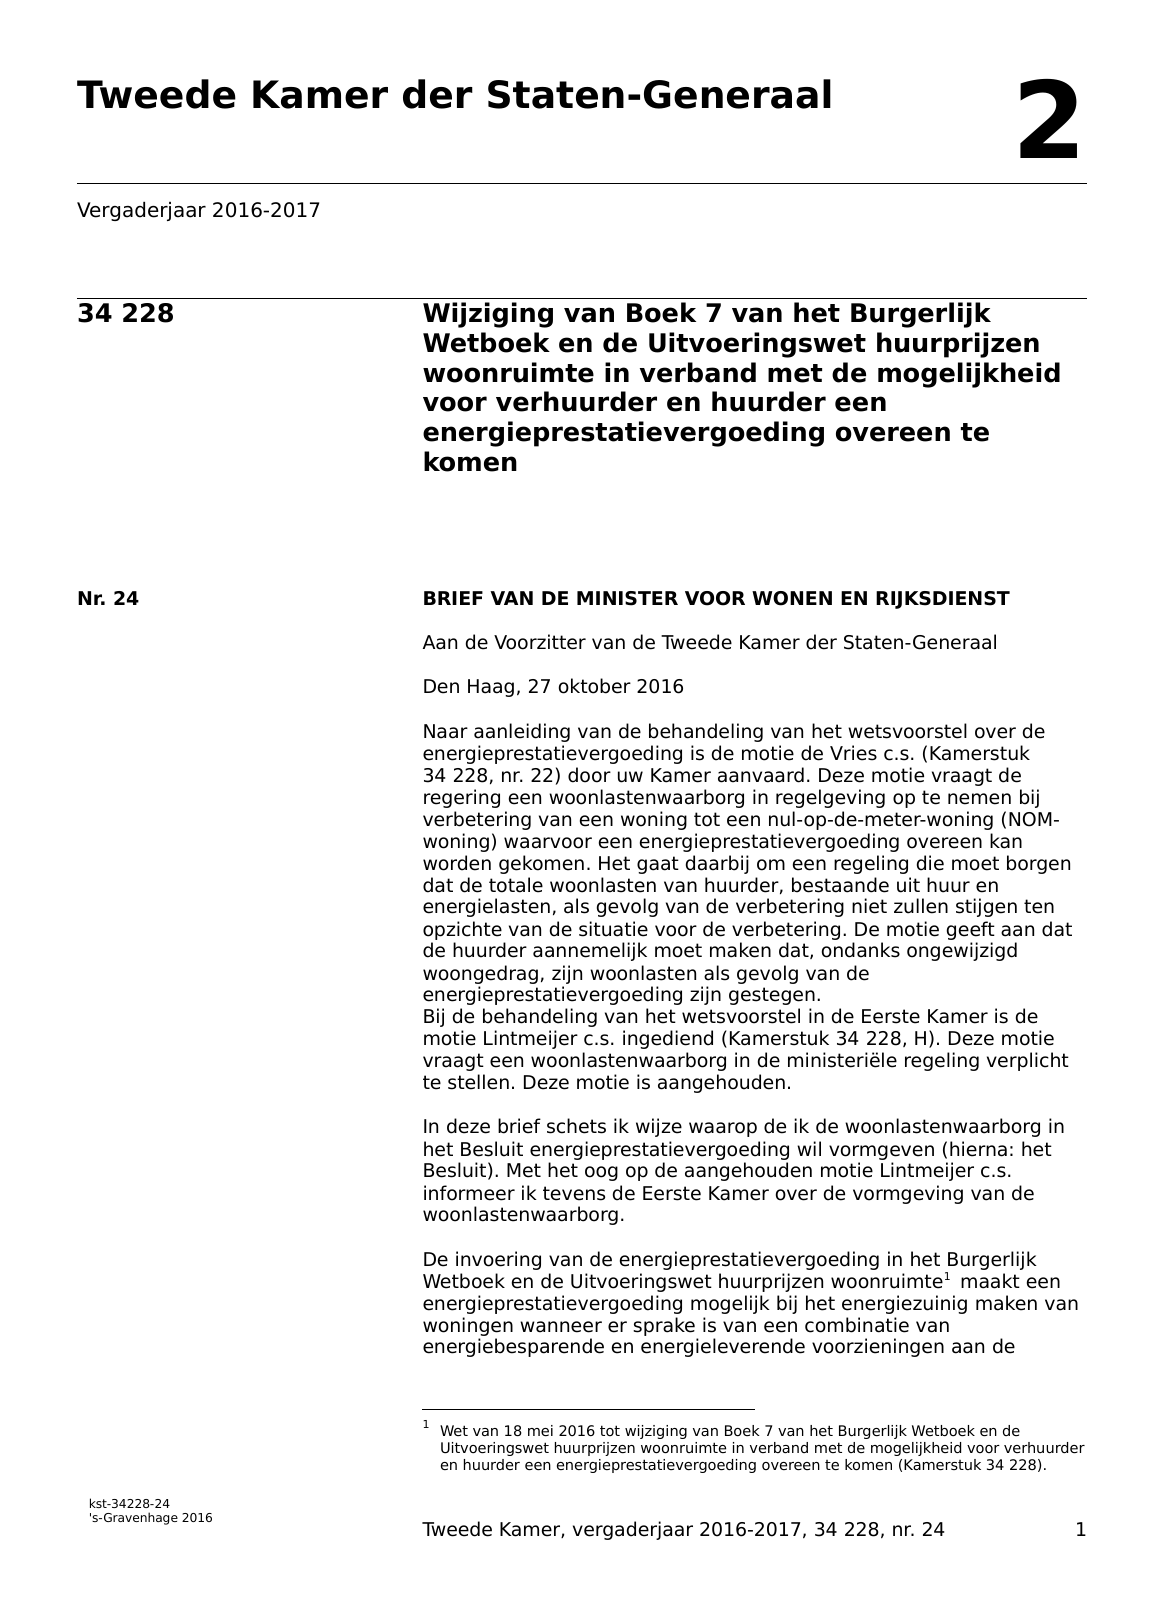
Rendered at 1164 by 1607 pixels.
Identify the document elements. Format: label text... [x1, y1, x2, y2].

text Aan de Voorzitter van de Tweede Kamer der Staten-Generaal [422, 632, 1087, 654]
text Bij de behandeling van het wetsvoorstel in de Eerste Kamer is de motie Lintmeijer c.s. ingediend (Kamerstuk 34 228, H). Deze motie vraagt een woonlastenwaarborg in de ministeriële regeling verplicht te stellen. Deze motie is aangehouden. [422, 1006, 1087, 1094]
subtitle 34 228 Wijziging van Boek 7 van het Burgerlijk Wetboek en de Uitvoeringswet huurprijzen woonruimte in verband met de mogelijkheid voor verhuurder en huurder een energieprestatievergoeding overeen te komen [77, 299, 1087, 477]
table_header 2 [886, 59, 1087, 183]
text Den Haag, 27 oktober 2016 [422, 676, 1087, 698]
text Wet van 18 mei 2016 tot wijziging van Boek 7 van het Burgerlijk Wetboek en de Uitvoeringswet huurprijzen woonruimte in verband met de mogelijkheid voor verhuurder en huurder een energieprestatievergoeding overeen te komen (Kamerstuk 34 228). [422, 1418, 1087, 1474]
text kst-34228-24 [88, 1497, 323, 1511]
table_header Tweede Kamer der Staten-Generaal [77, 59, 886, 183]
text Naar aanleiding van de behandeling van het wetsvoorstel over de energieprestatievergoeding is de motie de Vries c.s. (Kamerstuk 34 228, nr. 22) door uw Kamer aanvaard. Deze motie vraagt de regering een woonlastenwaarborg in regelgeving op te nemen bij verbetering van een woning tot een nul-op-de-meter-woning (NOM-woning) waarvoor een energieprestatievergoeding overeen kan worden gekomen. Het gaat daarbij om een regeling die moet borgen dat de totale woonlasten van huurder, bestaande uit huur en energielasten, als gevolg van de verbetering niet zullen stijgen ten opzichte van de situatie voor de verbetering. De motie geeft aan dat de huurder aannemelijk moet maken dat, ondanks ongewijzigd woongedrag, zijn woonlasten als gevolg van de energieprestatievergoeding zijn gestegen. [422, 721, 1087, 1006]
subtitle Nr. 24 BRIEF VAN DE MINISTER VOOR WONEN EN RIJKSDIENST [77, 588, 1087, 610]
text 's-Gravenhage 2016 [88, 1511, 323, 1525]
text In deze brief schets ik wijze waarop de ik de woonlastenwaarborg in het Besluit energieprestatievergoeding wil vormgeven (hierna: het Besluit). Met het oog op de aangehouden motie Lintmeijer c.s. informeer ik tevens de Eerste Kamer over de vormgeving van de woonlastenwaarborg. [422, 1116, 1087, 1226]
text De invoering van de energieprestatievergoeding in het Burgerlijk Wetboek en de Uitvoeringswet huurprijzen woonruimte maakt een energieprestatievergoeding mogelijk bij het energiezuinig maken van woningen wanneer er sprake is van een combinatie van energiebesparende en energieleverende voorzieningen aan de [422, 1248, 1087, 1358]
table_cell Vergaderjaar 2016-2017 [77, 184, 1087, 298]
